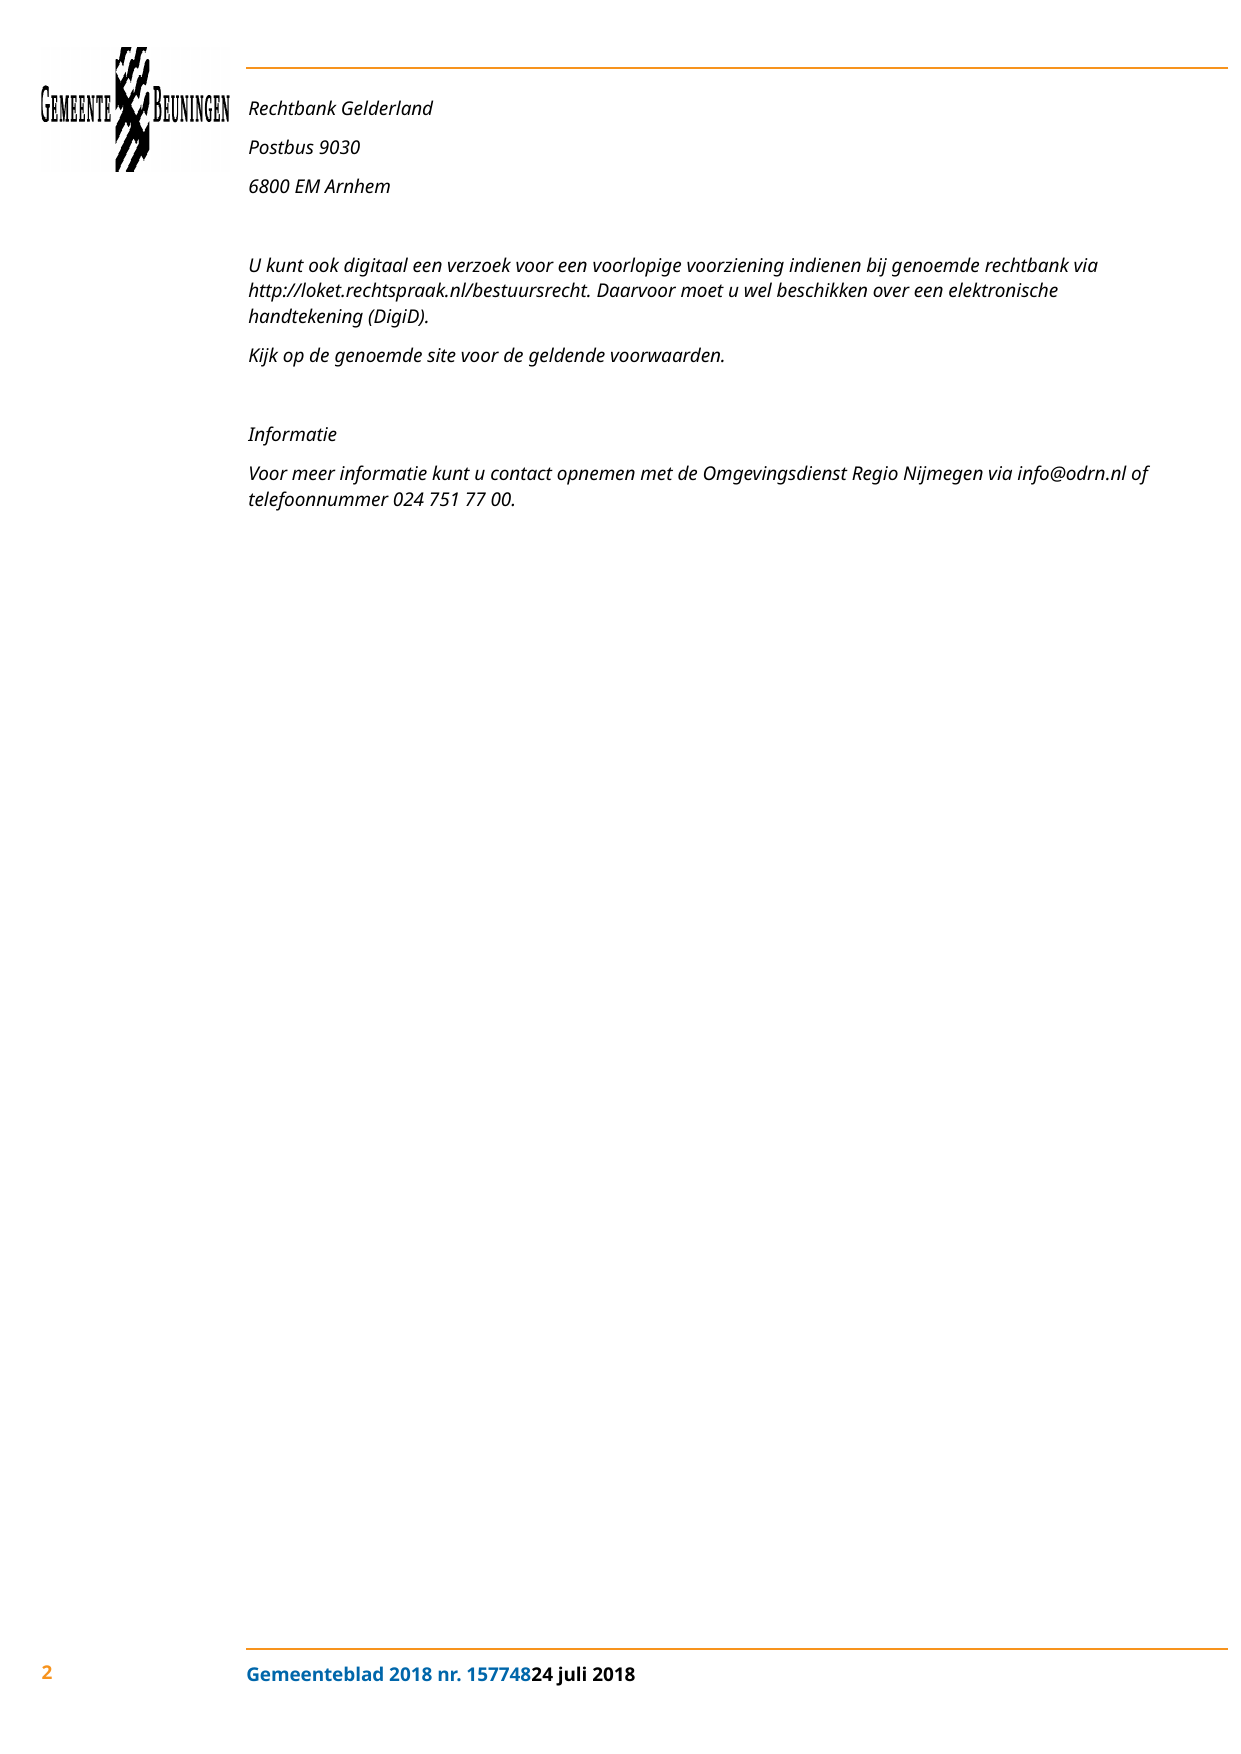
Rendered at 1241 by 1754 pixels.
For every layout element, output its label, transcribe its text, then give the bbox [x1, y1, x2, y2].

text Postbus 9030 [248, 134, 1152, 160]
text Informatie [248, 421, 1152, 447]
text U kunt ook digitaal een verzoek voor een voorlopige voorziening indienen bij genoemde rechtbank via http://loket.rechtspraak.nl/bestuursrecht. Daarvoor moet u wel beschikken over een elektronische handtekening (DigiD). [248, 252, 1152, 329]
picture [41, 47, 231, 172]
text Kijk op de genoemde site voor de geldende voorwaarden. [248, 343, 1152, 368]
text Rechtbank Gelderland [248, 95, 1152, 121]
text Voor meer informatie kunt u contact opnemen met de Omgevingsdienst Regio Nijmegen via info@odrn.nl of telefoonnummer 024 751 77 00. [248, 460, 1152, 512]
text 6800 EM Arnhem [248, 173, 1152, 199]
